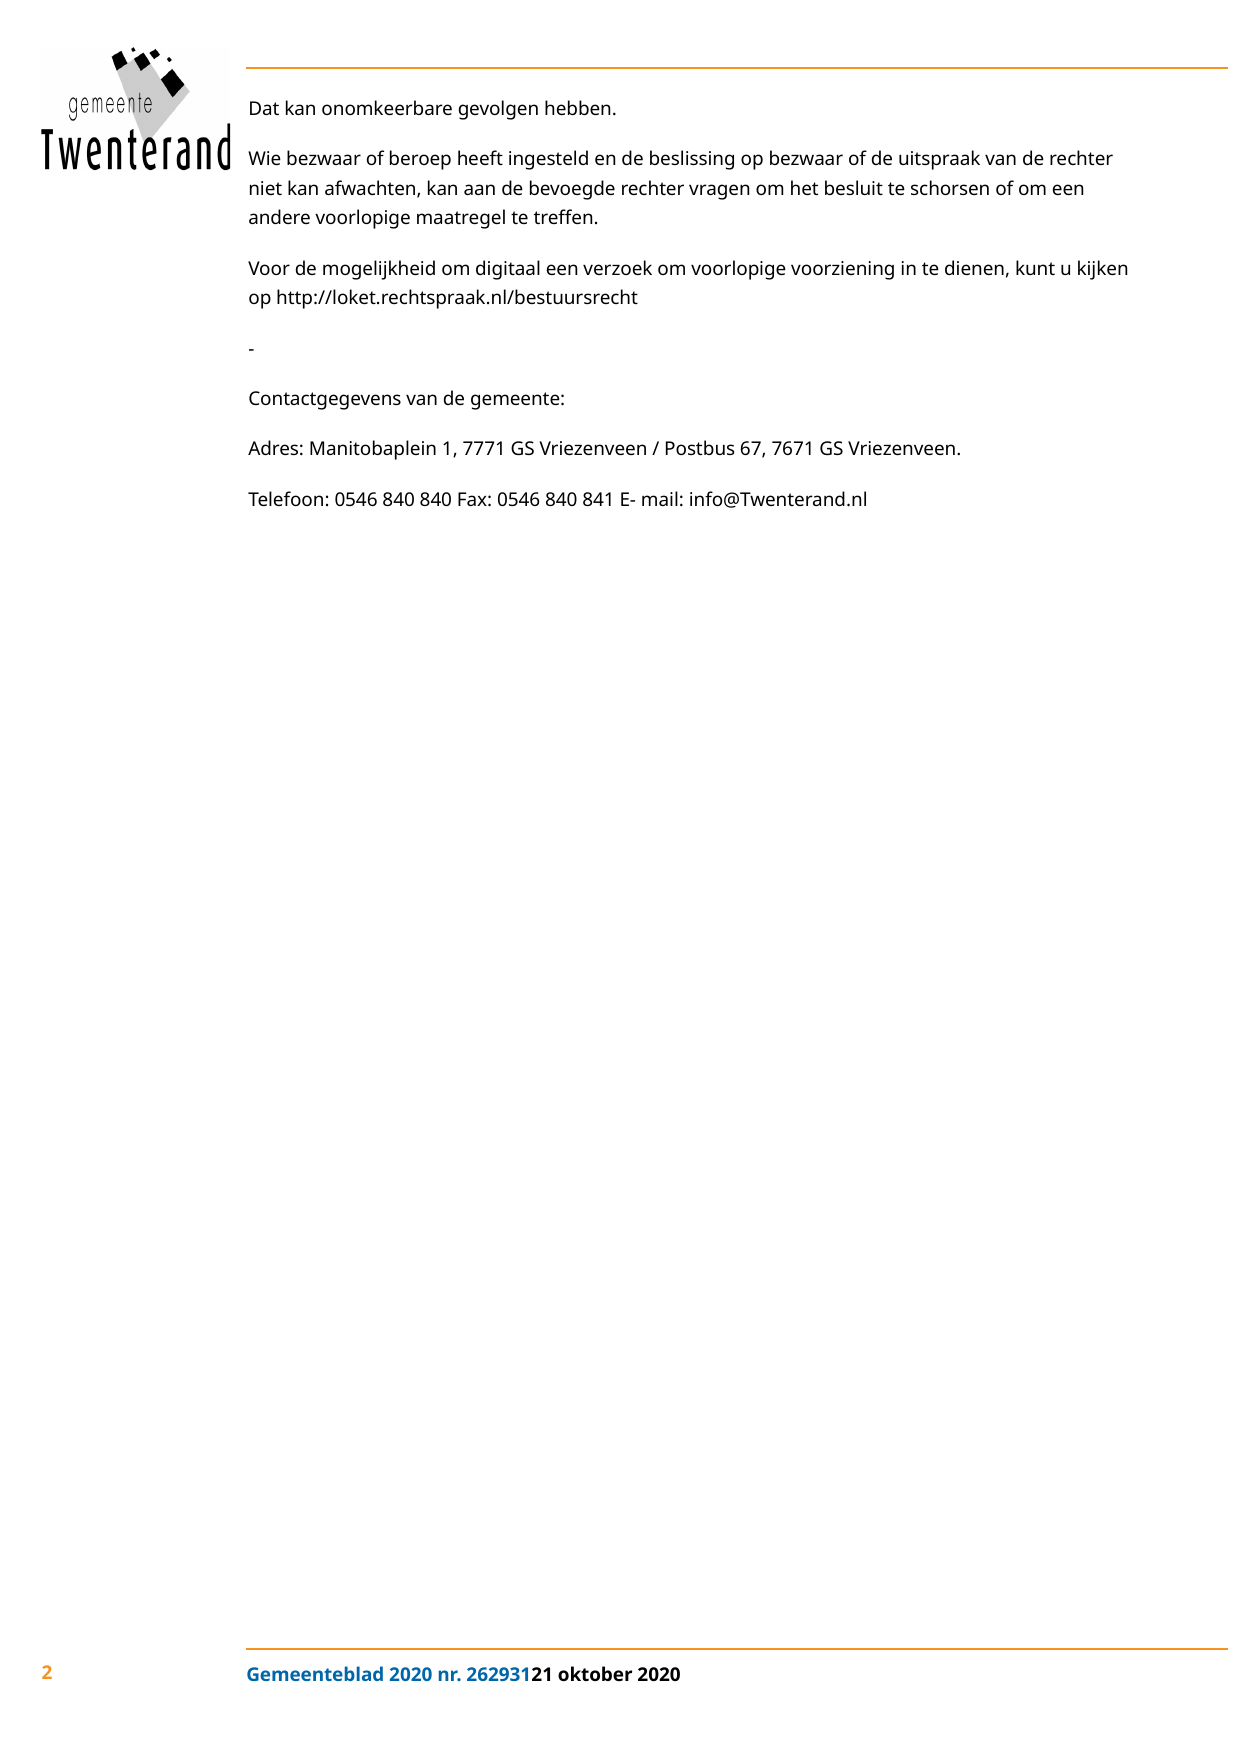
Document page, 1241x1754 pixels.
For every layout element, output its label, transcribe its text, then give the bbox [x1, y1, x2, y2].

text - [248, 335, 1152, 361]
text Dat kan onomkeerbare gevolgen hebben. [248, 95, 1152, 121]
text Wie bezwaar of beroep heeft ingesteld en de beslissing op bezwaar of de uitspraak van de rechter niet kan afwachten, kan aan de bevoegde rechter vragen om het besluit te schorsen of om een andere voorlopige maatregel te treffen. [248, 145, 1152, 230]
text Voor de mogelijkheid om digitaal een verzoek om voorlopige voorziening in te dienen, kunt u kijken op http://loket.rechtspraak.nl/bestuursrecht [248, 255, 1152, 310]
text Contactgegevens van de gemeente: [248, 385, 1152, 411]
picture [41, 47, 231, 172]
text Adres: Manitobaplein 1, 7771 GS Vriezenveen / Postbus 67, 7671 GS Vriezenveen. [248, 436, 1152, 461]
text Telefoon: 0546 840 840 Fax: 0546 840 841 E- mail: info@Twenterand.nl [248, 486, 1152, 512]
